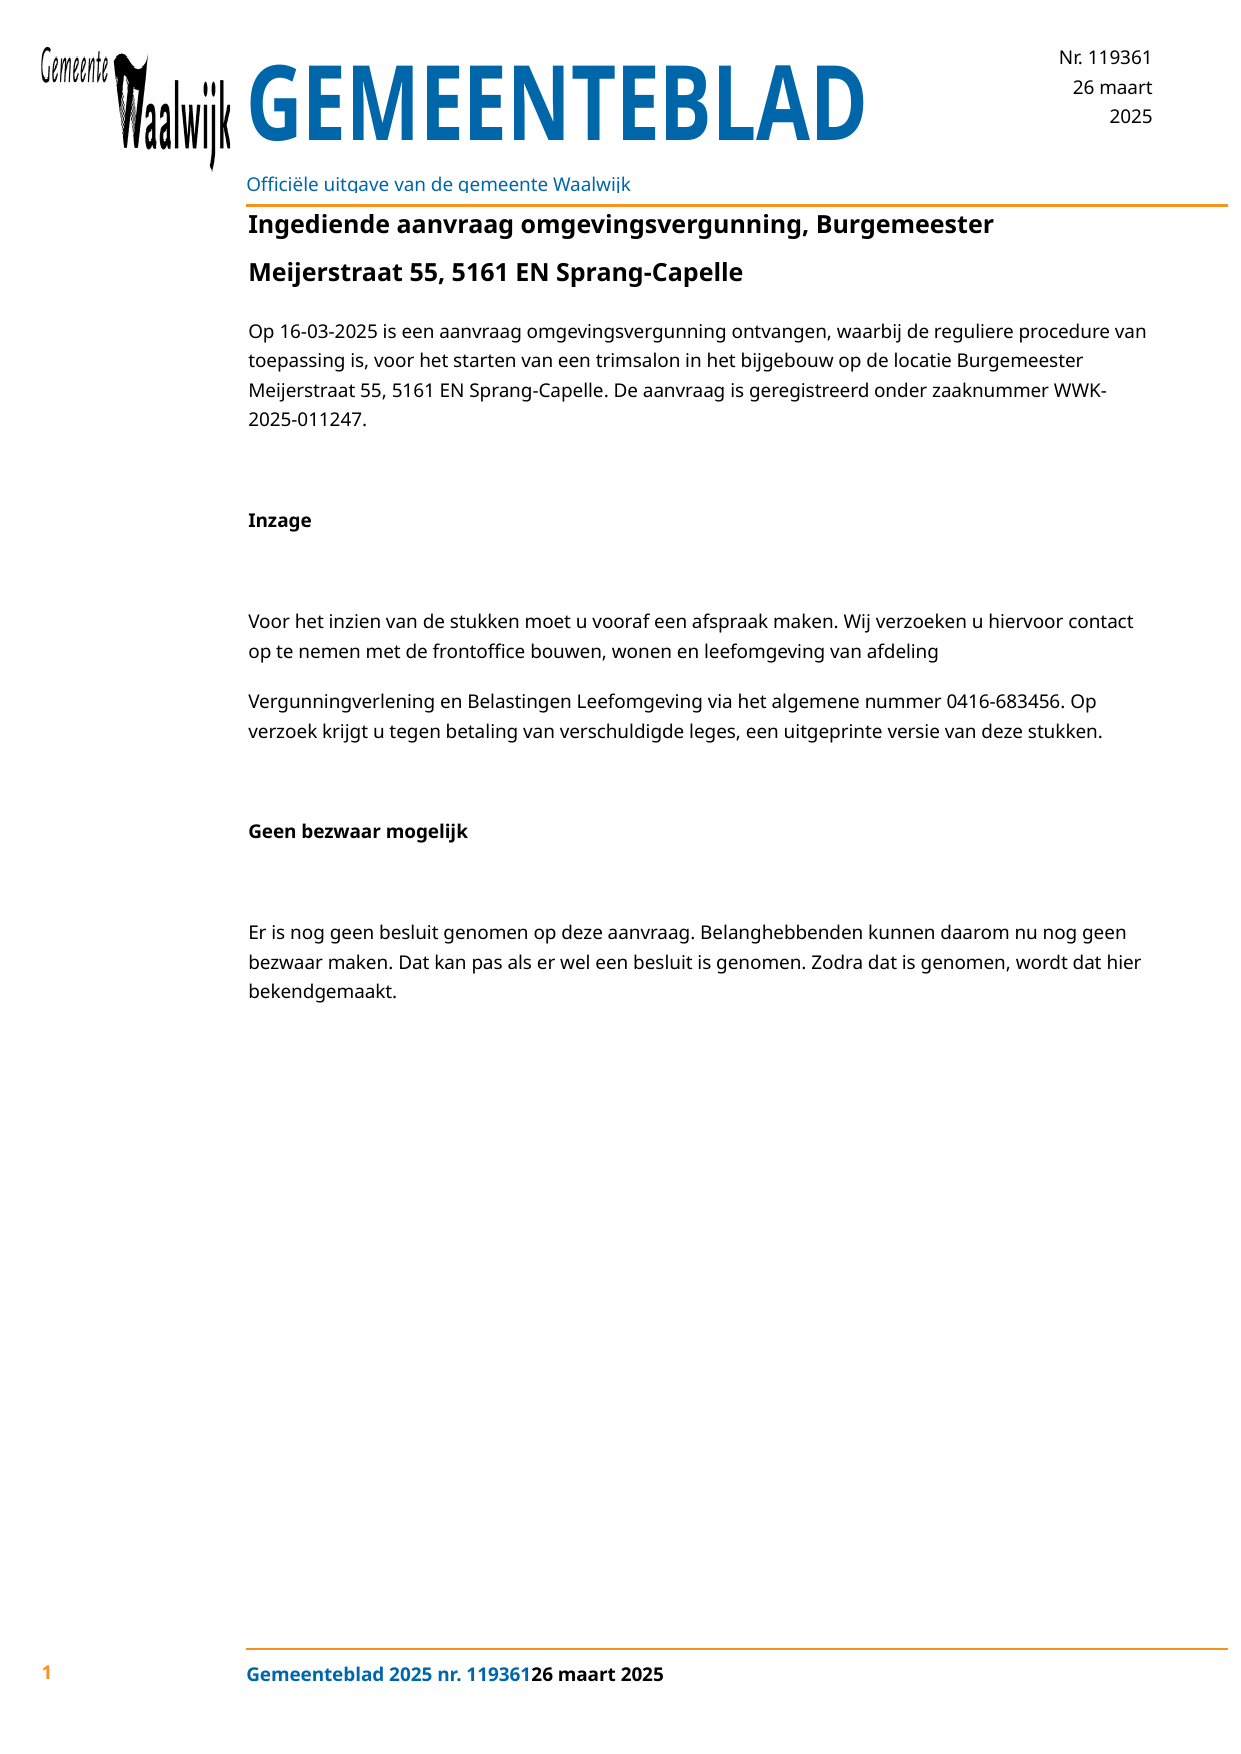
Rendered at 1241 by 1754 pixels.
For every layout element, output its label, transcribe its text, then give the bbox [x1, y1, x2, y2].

text Geen bezwaar mogelijk [248, 819, 1152, 844]
text Er is nog geen besluit genomen op deze aanvraag. Belanghebbenden kunnen daarom nu nog geen bezwaar maken. Dat kan pas als er wel een besluit is genomen. Zodra dat is genomen, wordt dat hier bekendgemaakt. [248, 919, 1152, 1004]
text Ingediende aanvraag omgevingsvergunning, Burgemeester Meijerstraat 55, 5161 EN Sprang-Capelle [248, 207, 1152, 288]
picture [41, 47, 231, 172]
text Op 16-03-2025 is een aanvraag omgevingsvergunning ontvangen, waarbij de reguliere procedure van toepassing is, voor het starten van een trimsalon in het bijgebouw op de locatie Burgemeester Meijerstraat 55, 5161 EN Sprang-Capelle. De aanvraag is geregistreerd onder zaaknummer WWK-2025-011247. [248, 318, 1152, 432]
text Vergunningverlening en Belastingen Leefomgeving via het algemene nummer 0416-683456. Op verzoek krijgt u tegen betaling van verschuldigde leges, een uitgeprinte versie van deze stukken. [248, 688, 1152, 744]
text Voor het inzien van de stukken moet u vooraf een afspraak maken. Wij verzoeken u hiervoor contact op te nemen met de frontoffice bouwen, wonen en leefomgeving van afdeling [248, 608, 1152, 664]
text Inzage [248, 507, 1152, 533]
